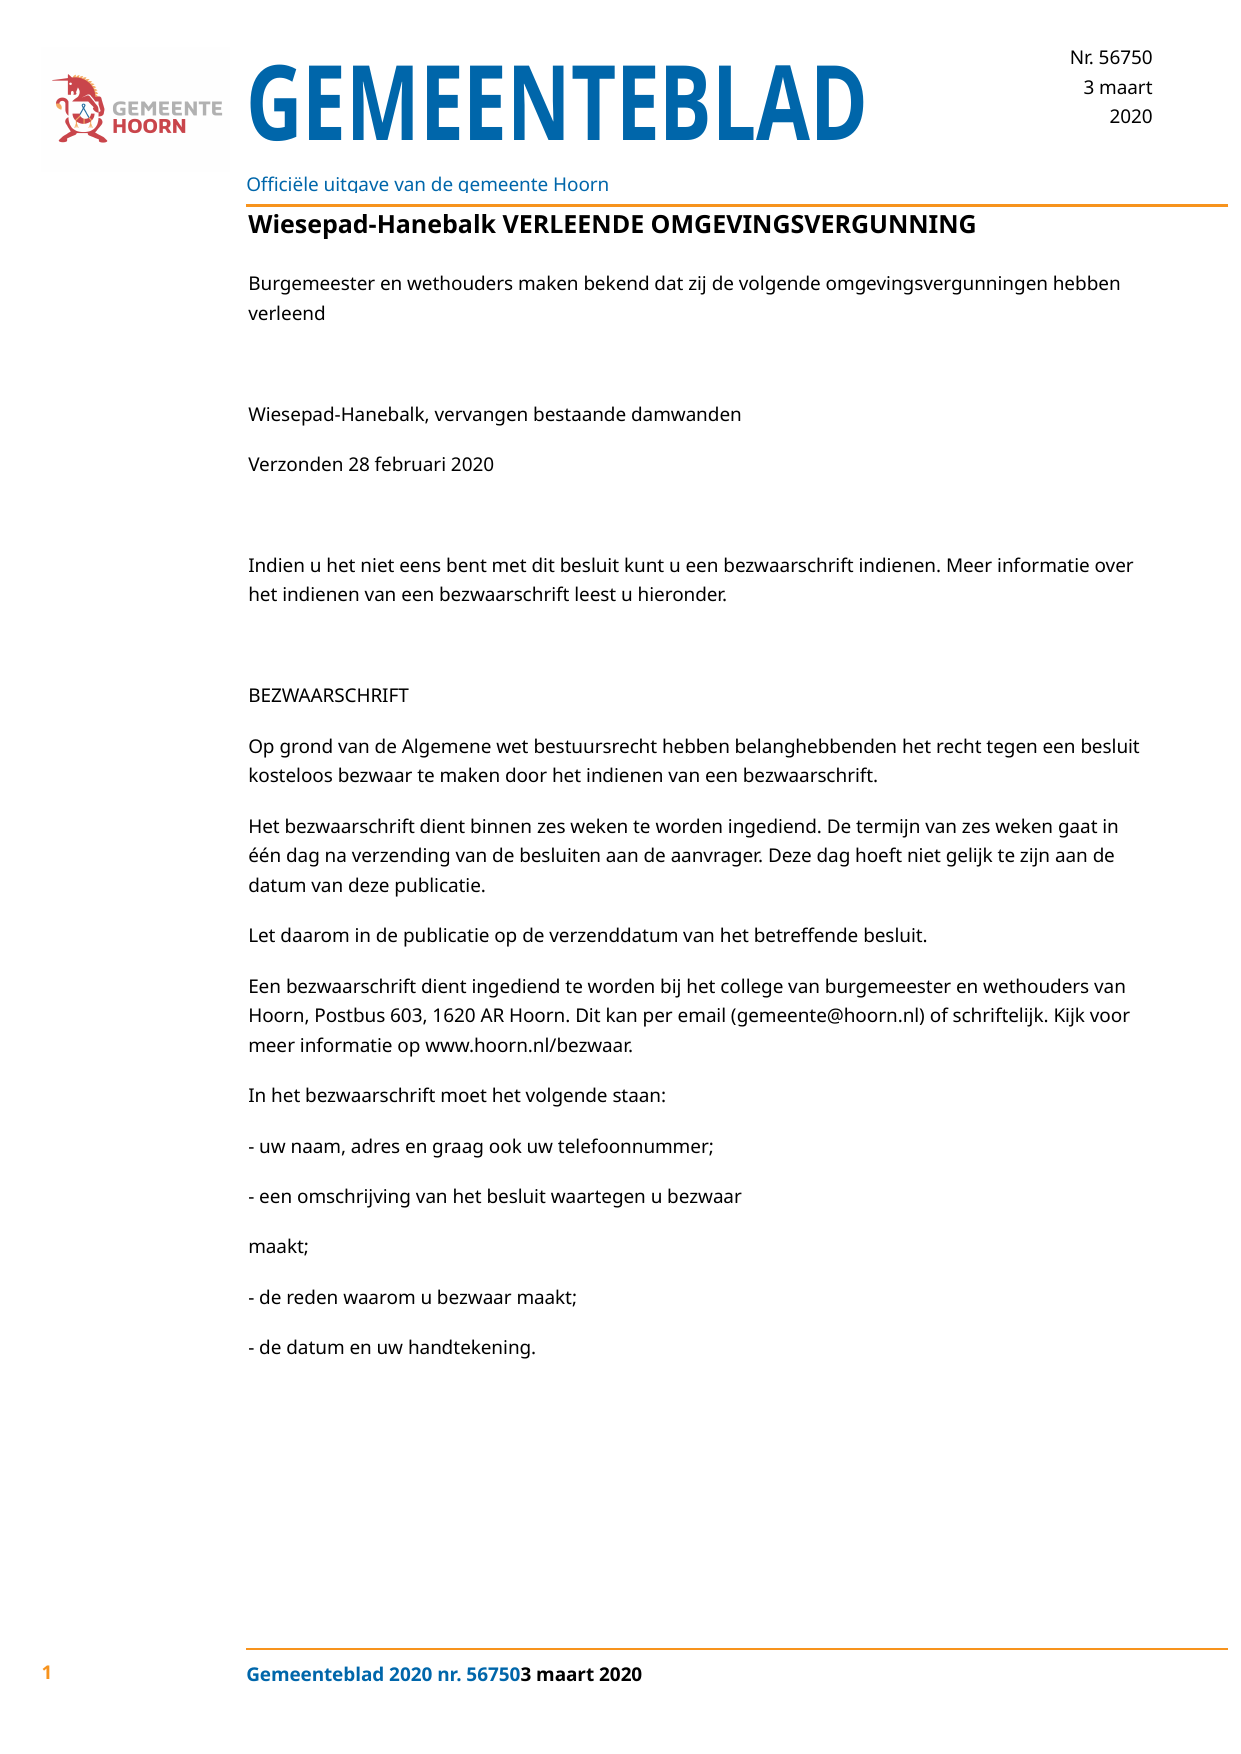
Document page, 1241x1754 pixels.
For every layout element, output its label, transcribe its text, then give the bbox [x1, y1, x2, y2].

text Let daarom in de publicatie op de verzenddatum van het betreffende besluit. [248, 922, 1152, 948]
text Een bezwaarschrift dient ingediend te worden bij het college van burgemeester en wethouders van Hoorn, Postbus 603, 1620 AR Hoorn. Dit kan per email (gemeente@hoorn.nl) of schriftelijk. Kijk voor meer informatie op www.hoorn.nl/bezwaar. [248, 973, 1152, 1058]
text Wiesepad-Hanebalk VERLEENDE OMGEVINGSVERGUNNING [248, 207, 1152, 241]
picture [41, 47, 231, 172]
text Burgemeester en wethouders maken bekend dat zij de volgende omgevingsvergunningen hebben verleend [248, 270, 1152, 326]
text Het bezwaarschrift dient binnen zes weken te worden ingediend. De termijn van zes weken gaat in één dag na verzending van de besluiten aan de aanvrager. Deze dag hoeft niet gelijk te zijn aan de datum van deze publicatie. [248, 813, 1152, 898]
text maakt; [248, 1234, 1152, 1259]
text - de reden waarom u bezwaar maakt; [248, 1284, 1152, 1310]
text - de datum en uw handtekening. [248, 1334, 1152, 1360]
text Indien u het niet eens bent met dit besluit kunt u een bezwaarschrift indienen. Meer informatie over het indienen van een bezwaarschrift leest u hieronder. [248, 552, 1152, 607]
text Wiesepad-Hanebalk, vervangen bestaande damwanden [248, 401, 1152, 426]
text Op grond van de Algemene wet bestuursrecht hebben belanghebbenden het recht tegen een besluit kosteloos bezwaar te maken door het indienen van een bezwaarschrift. [248, 733, 1152, 788]
text - uw naam, adres en graag ook uw telefoonnummer; [248, 1133, 1152, 1158]
text - een omschrijving van het besluit waartegen u bezwaar [248, 1183, 1152, 1209]
text Verzonden 28 februari 2020 [248, 451, 1152, 477]
text BEZWAARSCHRIFT [248, 682, 1152, 708]
text In het bezwaarschrift moet het volgende staan: [248, 1082, 1152, 1108]
